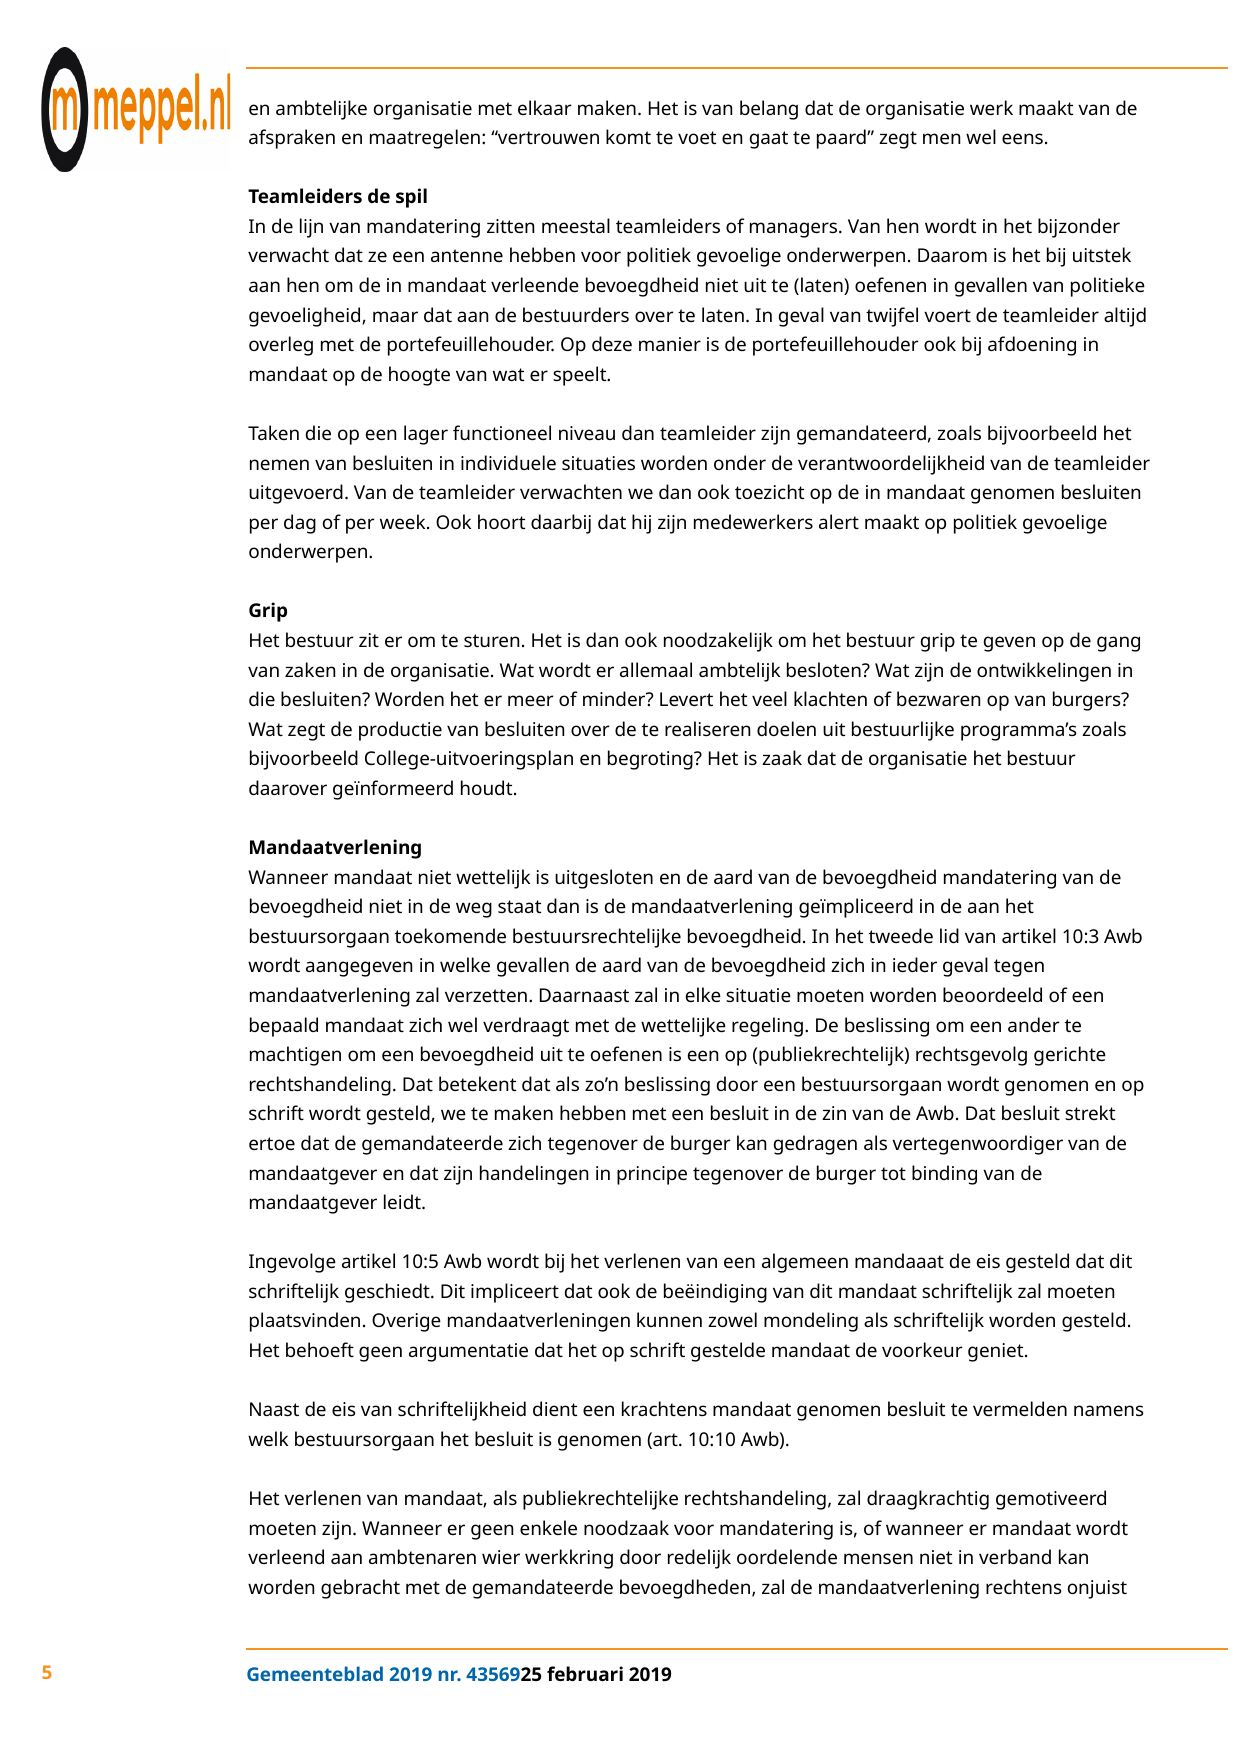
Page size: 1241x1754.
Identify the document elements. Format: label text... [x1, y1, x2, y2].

text Ingevolge artikel 10:5 Awb wordt bij het verlenen van een algemeen mandaaat de eis gesteld dat dit schriftelijk geschiedt. Dit impliceert dat ook de beëindiging van dit mandaat schriftelijk zal moeten plaatsvinden. Overige mandaatverleningen kunnen zowel mondeling als schriftelijk worden gesteld. Het behoeft geen argumentatie dat het op schrift gestelde mandaat de voorkeur geniet. [248, 1248, 1152, 1363]
text Mandaatverlening [248, 834, 1152, 860]
text Taken die op een lager functioneel niveau dan teamleider zijn gemandateerd, zoals bijvoorbeeld het nemen van besluiten in individuele situaties worden onder de verantwoordelijkheid van de teamleider uitgevoerd. Van de teamleider verwachten we dan ook toezicht op de in mandaat genomen besluiten per dag of per week. Ook hoort daarbij dat hij zijn medewerkers alert maakt op politiek gevoelige onderwerpen. [248, 420, 1152, 564]
text Wanneer mandaat niet wettelijk is uitgesloten en de aard van de bevoegdheid mandatering van de bevoegdheid niet in de weg staat dan is de mandaatverlening geïmpliceerd in de aan het bestuursorgaan toekomende bestuursrechtelijke bevoegdheid. In het tweede lid van artikel 10:3 Awb wordt aangegeven in welke gevallen de aard van de bevoegdheid zich in ieder geval tegen mandaatverlening zal verzetten. Daarnaast zal in elke situatie moeten worden beoordeeld of een bepaald mandaat zich wel verdraagt met de wettelijke regeling. De beslissing om een ander te machtigen om een bevoegdheid uit te oefenen is een op (publiekrechtelijk) rechtsgevolg gerichte rechtshandeling. Dat betekent dat als zo’n beslissing door een bestuursorgaan wordt genomen en op schrift wordt gesteld, we te maken hebben met een besluit in de zin van de Awb. Dat besluit strekt ertoe dat de gemandateerde zich tegenover de burger kan gedragen als vertegenwoordiger van de mandaatgever en dat zijn handelingen in principe tegenover de burger tot binding van de mandaatgever leidt. [248, 864, 1152, 1215]
text Teamleiders de spil [248, 183, 1152, 209]
picture [41, 47, 231, 172]
text Het bestuur zit er om te sturen. Het is dan ook noodzakelijk om het bestuur grip te geven op de gang van zaken in de organisatie. Wat wordt er allemaal ambtelijk besloten? Wat zijn de ontwikkelingen in die besluiten? Worden het er meer of minder? Levert het veel klachten of bezwaren op van burgers? Wat zegt de productie van besluiten over de te realiseren doelen uit bestuurlijke programma’s zoals bijvoorbeeld College-uitvoeringsplan en begroting? Het is zaak dat de organisatie het bestuur daarover geïnformeerd houdt. [248, 627, 1152, 801]
text Het verlenen van mandaat, als publiekrechtelijke rechtshandeling, zal draagkrachtig gemotiveerd moeten zijn. Wanneer er geen enkele noodzaak voor mandatering is, of wanneer er mandaat wordt verleend aan ambtenaren wier werkkring door redelijk oordelende mensen niet in verband kan worden gebracht met de gemandateerde bevoegdheden, zal de mandaatverlening rechtens onjuist [248, 1485, 1152, 1600]
text en ambtelijke organisatie met elkaar maken. Het is van belang dat de organisatie werk maakt van de afspraken en maatregelen: “vertrouwen komt te voet en gaat te paard” zegt men wel eens. [248, 95, 1152, 150]
text Grip [248, 598, 1152, 623]
text Naast de eis van schriftelijkheid dient een krachtens mandaat genomen besluit te vermelden namens welk bestuursorgaan het besluit is genomen (art. 10:10 Awb). [248, 1396, 1152, 1452]
text In de lijn van mandatering zitten meestal teamleiders of managers. Van hen wordt in het bijzonder verwacht dat ze een antenne hebben voor politiek gevoelige onderwerpen. Daarom is het bij uitstek aan hen om de in mandaat verleende bevoegdheid niet uit te (laten) oefenen in gevallen van politieke gevoeligheid, maar dat aan de bestuurders over te laten. In geval van twijfel voert de teamleider altijd overleg met de portefeuillehouder. Op deze manier is de portefeuillehouder ook bij afdoening in mandaat op de hoogte van wat er speelt. [248, 213, 1152, 387]
